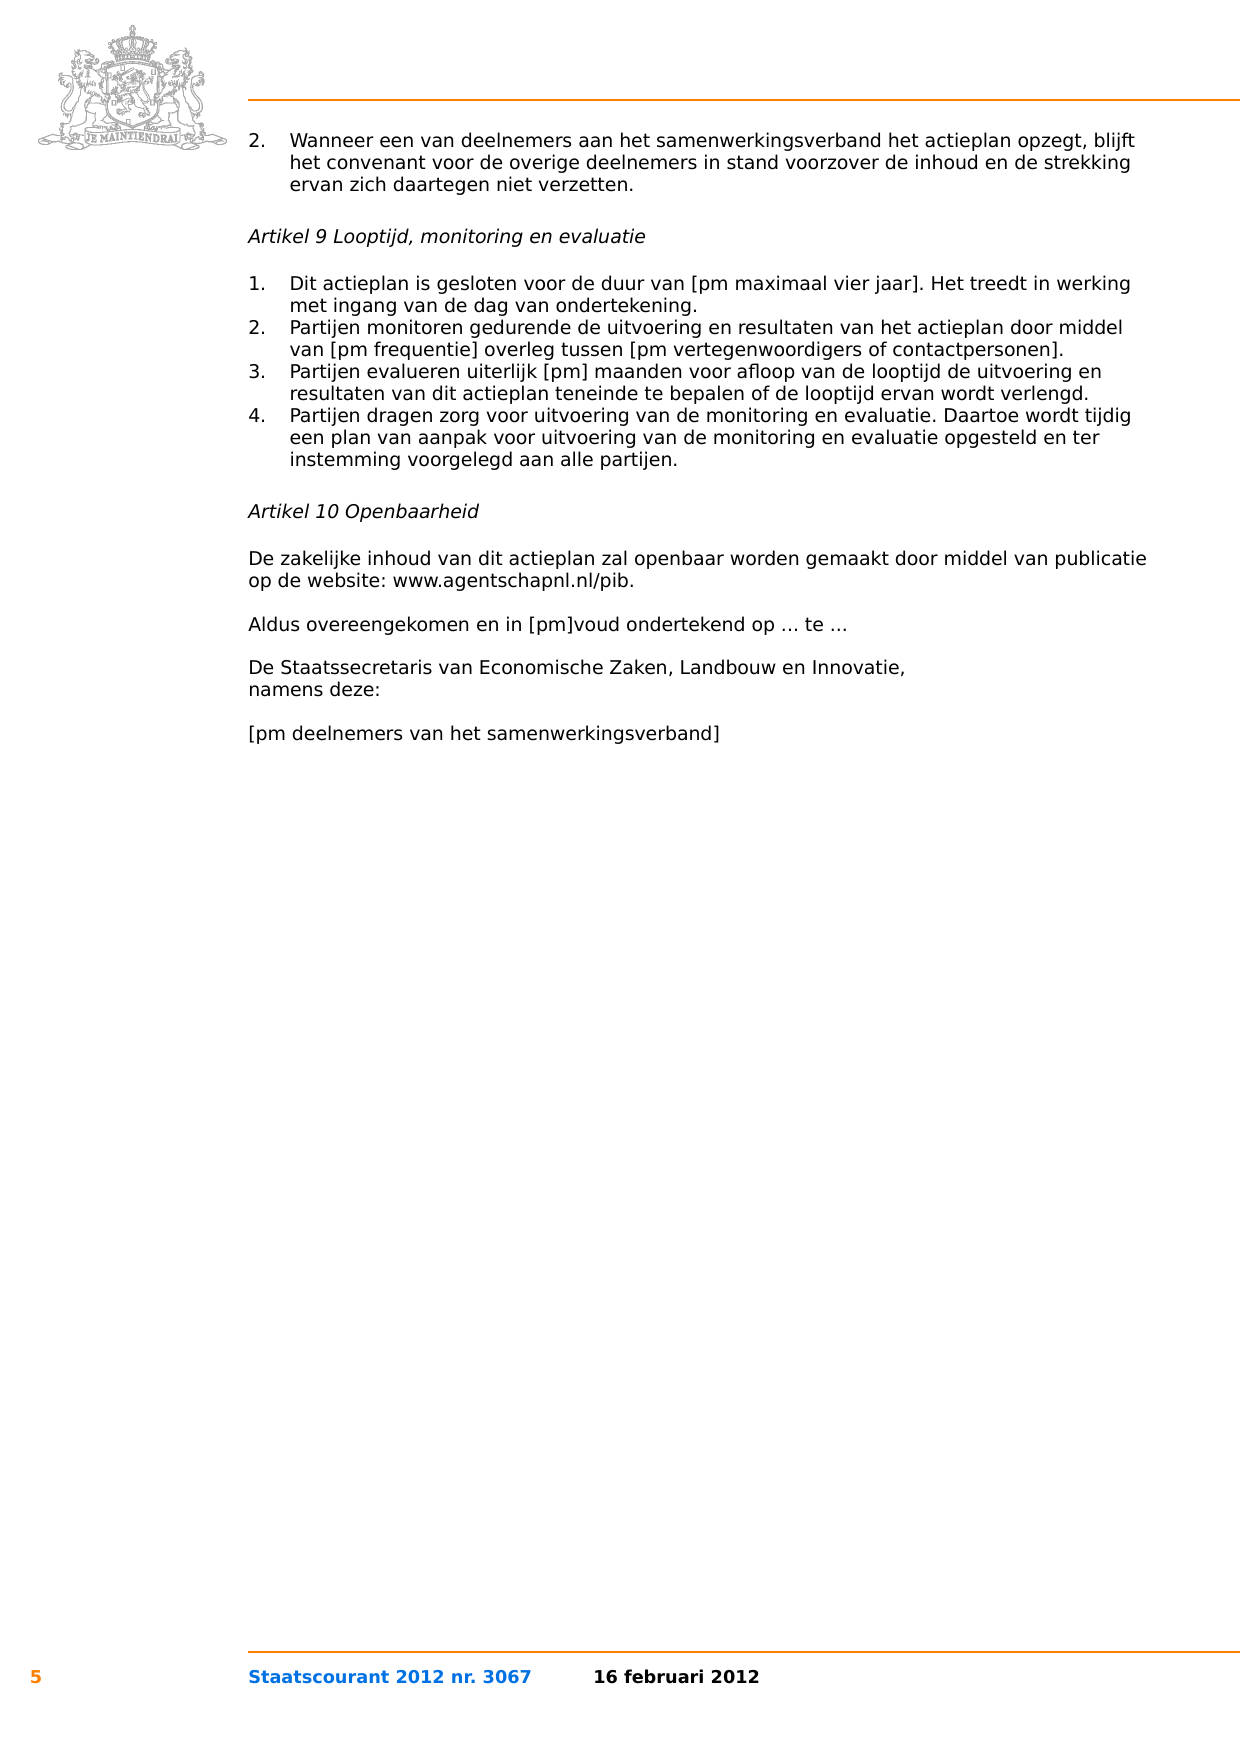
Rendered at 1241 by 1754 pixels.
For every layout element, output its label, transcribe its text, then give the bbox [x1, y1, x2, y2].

text Aldus overeengekomen en in [pm]voud ondertekend op ... te ... [248, 613, 1163, 635]
text 2. Partijen monitoren gedurende de uitvoering en resultaten van het actieplan door middel van [pm frequentie] overleg tussen [pm vertegenwoordigers of contactpersonen]. [248, 317, 1163, 361]
text namens deze: [248, 679, 1163, 701]
text De zakelijke inhoud van dit actieplan zal openbaar worden gemaakt door middel van publicatie op de website: www.agentschapnl.nl/pib. [248, 548, 1163, 592]
text De Staatssecretaris van Economische Zaken, Landbouw en Innovatie, [248, 657, 1163, 679]
text 2. Wanneer een van deelnemers aan het samenwerkingsverband het actieplan opzegt, blijft het convenant voor de overige deelnemers in stand voorzover de inhoud en de strekking ervan zich daartegen niet verzetten. [248, 130, 1163, 196]
text [pm deelnemers van het samenwerkingsverband] [248, 723, 1163, 745]
text 3. Partijen evalueren uiterlijk [pm] maanden voor afloop van de looptijd de uitvoering en resultaten van dit actieplan teneinde te bepalen of de looptijd ervan wordt verlengd. [248, 361, 1163, 405]
picture [38, 25, 227, 150]
text 1. Dit actieplan is gesloten voor de duur van [pm maximaal vier jaar]. Het treedt in werking met ingang van de dag van ondertekening. [248, 273, 1163, 317]
subtitle Artikel 10 Openbaarheid [248, 501, 1163, 523]
text 4. Partijen dragen zorg voor uitvoering van de monitoring en evaluatie. Daartoe wordt tijdig een plan van aanpak voor uitvoering van de monitoring en evaluatie opgesteld en ter instemming voorgelegd aan alle partijen. [248, 405, 1163, 471]
subtitle Artikel 9 Looptijd, monitoring en evaluatie [248, 226, 1163, 248]
